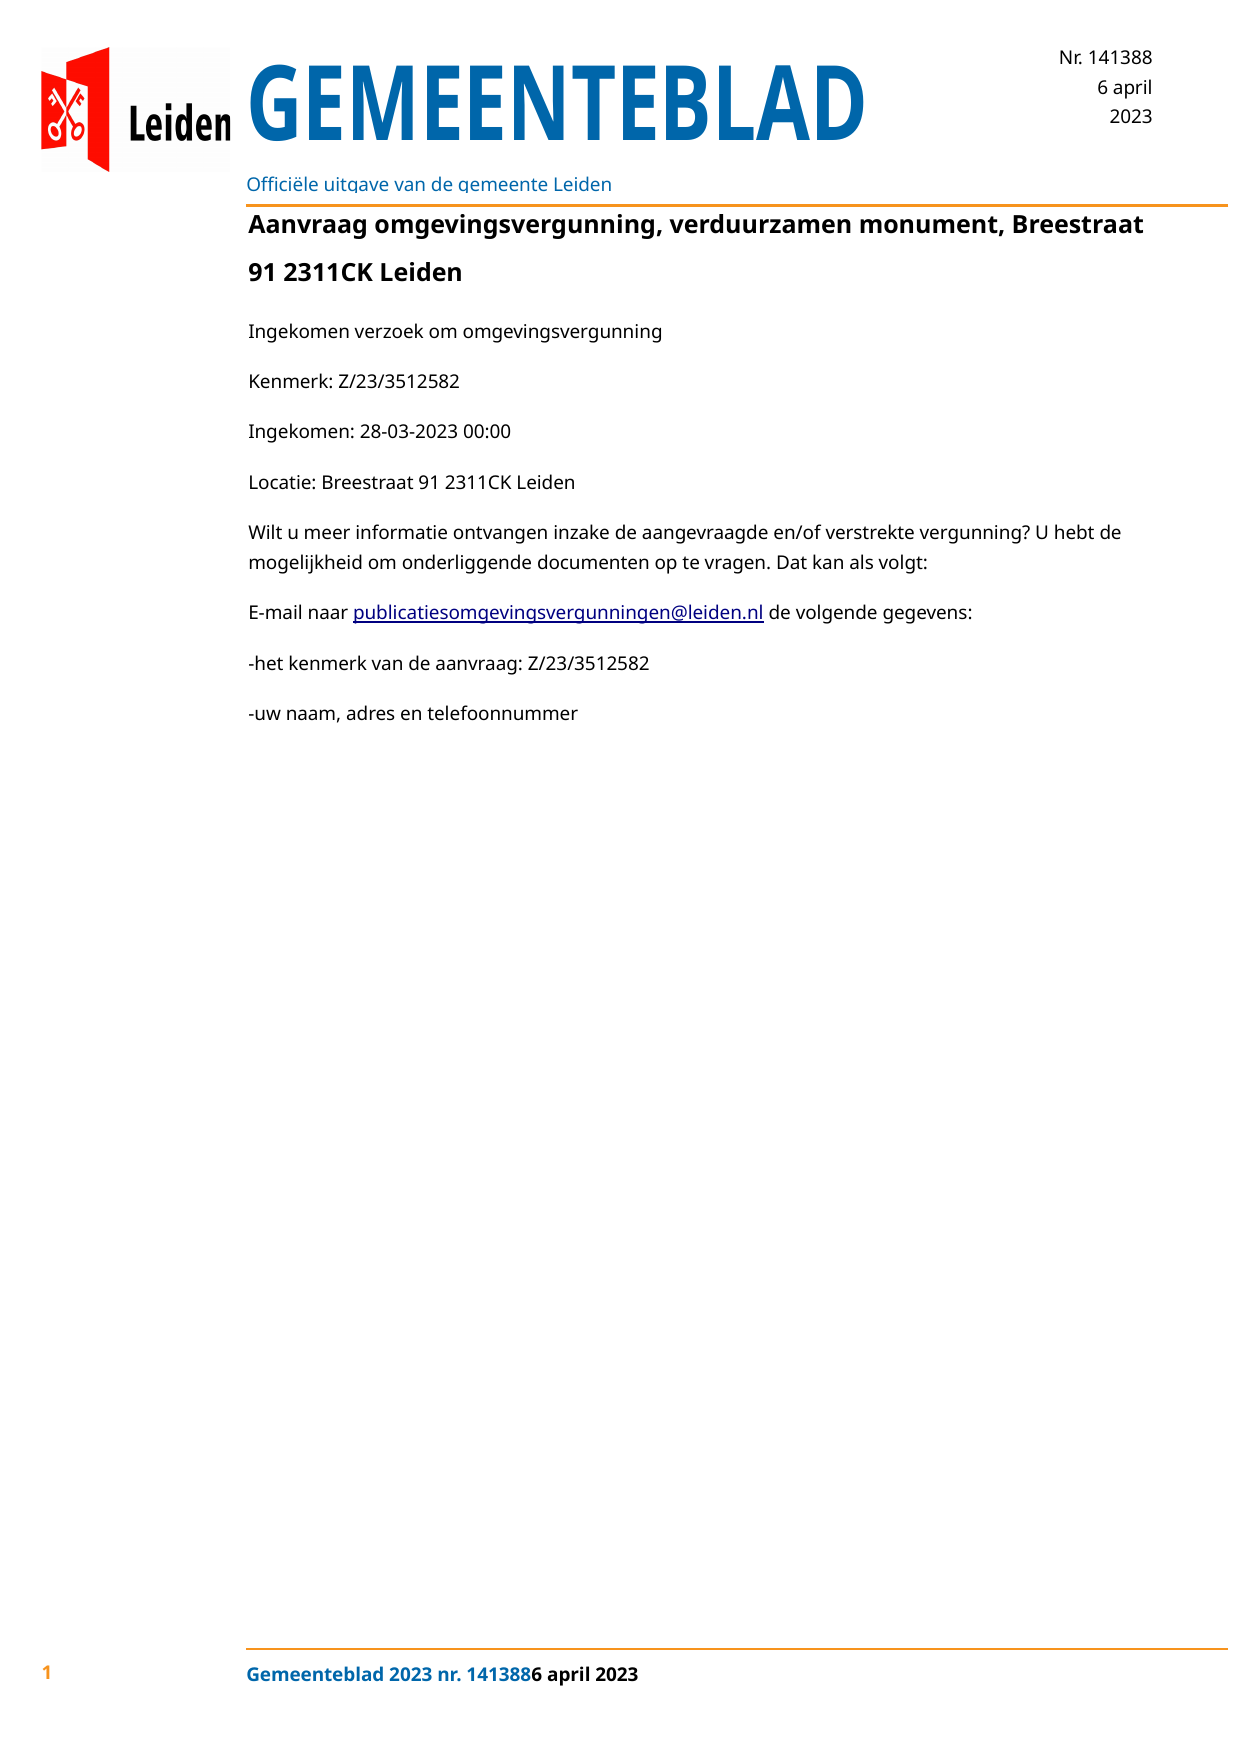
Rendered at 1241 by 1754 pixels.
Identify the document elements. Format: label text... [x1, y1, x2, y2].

text Ingekomen verzoek om omgevingsvergunning [248, 318, 1152, 344]
picture [41, 47, 231, 172]
text Wilt u meer informatie ontvangen inzake de aangevraagde en/of verstrekte vergunning? U hebt de mogelijkheid om onderliggende documenten op te vragen. Dat kan als volgt: [248, 519, 1152, 575]
text E-mail naar publicatiesomgevingsvergunningen@leiden.nl de volgende gegevens: [248, 599, 1152, 625]
text Aanvraag omgevingsvergunning, verduurzamen monument, Breestraat 91 2311CK Leiden [248, 207, 1152, 288]
text Ingekomen: 28-03-2023 00:00 [248, 419, 1152, 444]
text -het kenmerk van de aanvraag: Z/23/3512582 [248, 650, 1152, 676]
text Locatie: Breestraat 91 2311CK Leiden [248, 469, 1152, 495]
text -uw naam, adres en telefoonnummer [248, 700, 1152, 726]
text Kenmerk: Z/23/3512582 [248, 368, 1152, 394]
